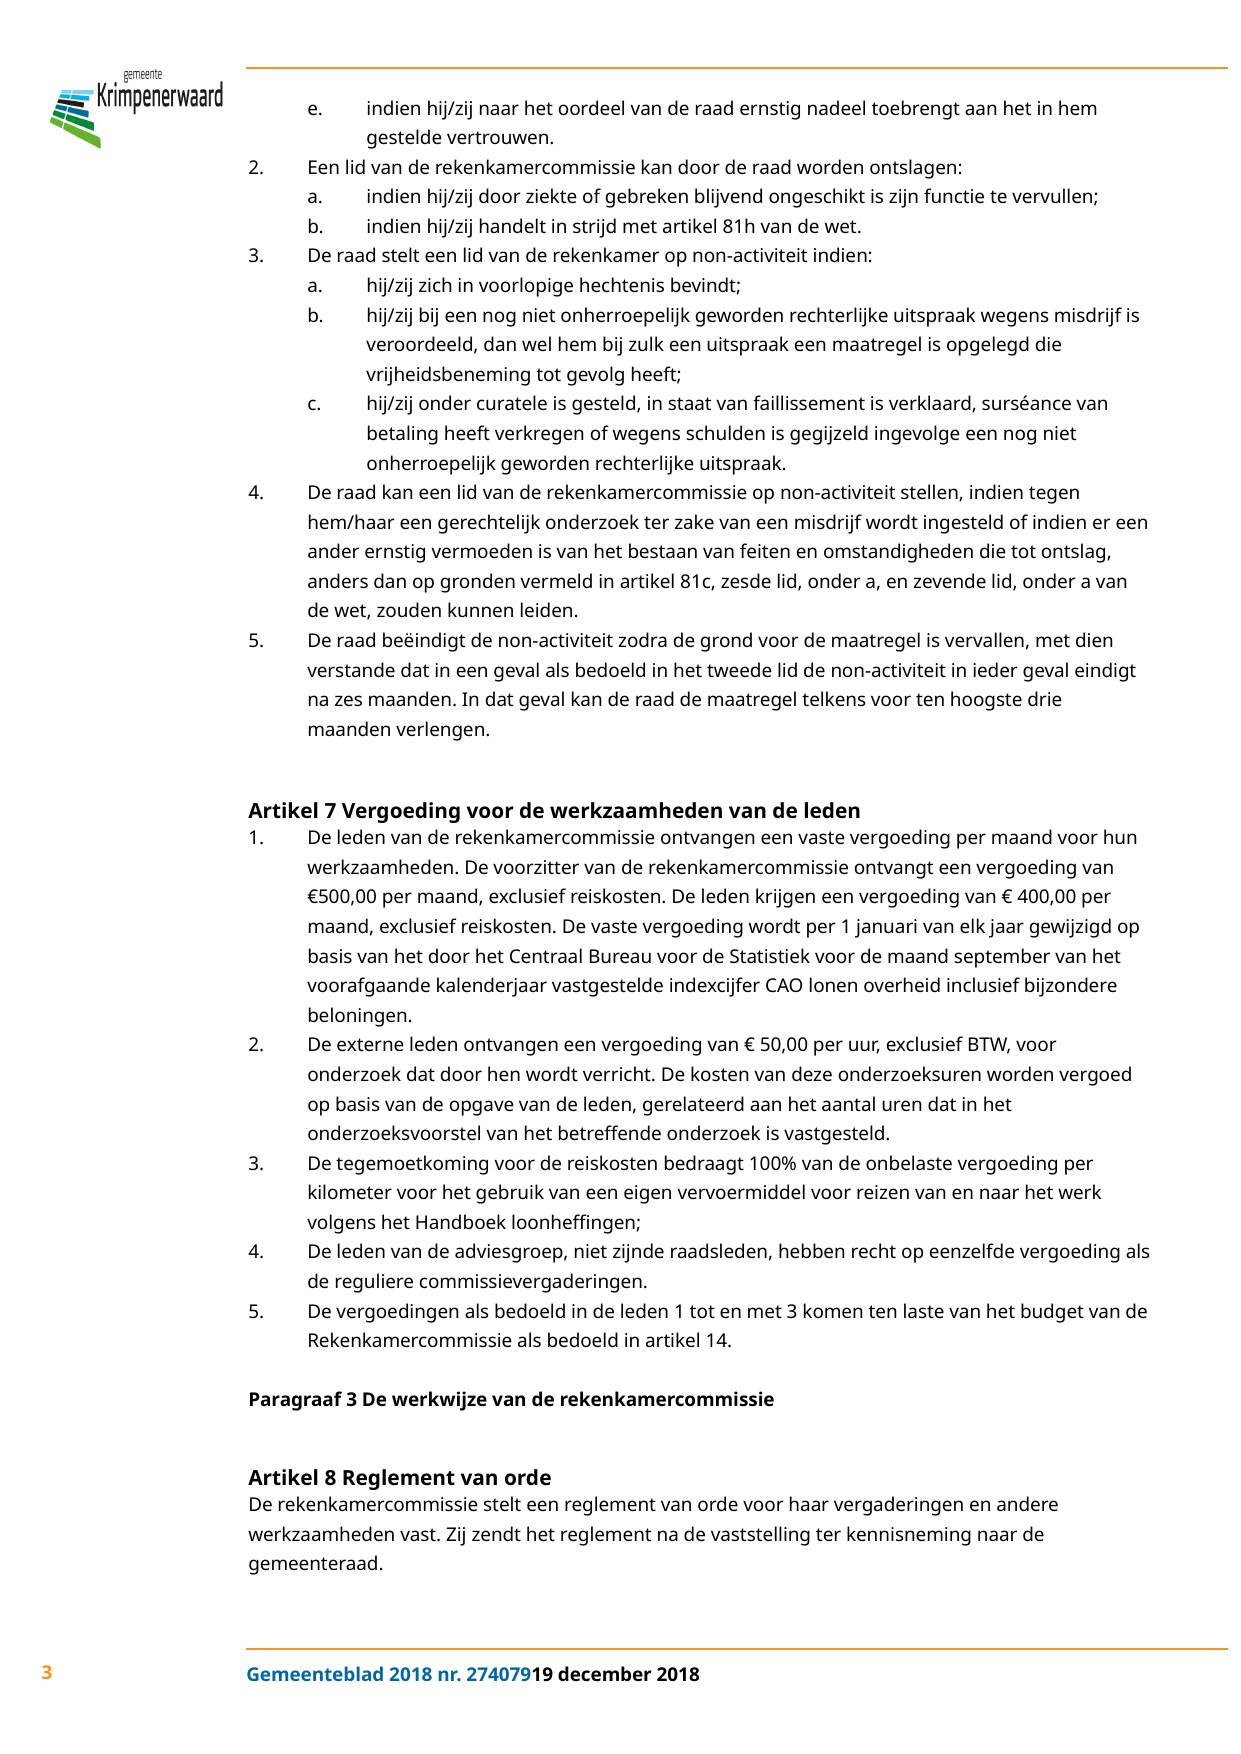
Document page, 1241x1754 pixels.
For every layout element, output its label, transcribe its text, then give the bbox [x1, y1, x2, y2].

list Een lid van de rekenkamercommissie kan door de raad worden ontslagen: [248, 154, 1152, 180]
list hij/zij onder curatele is gesteld, in staat van faillissement is verklaard, surséance van betaling heeft verkregen of wegens schulden is gegijzeld ingevolge een nog niet onherroepelijk geworden rechterlijke uitspraak. [307, 391, 1152, 476]
text Artikel 8 Reglement van orde [248, 1463, 1152, 1491]
list De leden van de rekenkamercommissie ontvangen een vaste vergoeding per maand voor hun werkzaamheden. De voorzitter van de rekenkamercommissie ontvangt een vergoeding van €500,00 per maand, exclusief reiskosten. De leden krijgen een vergoeding van € 400,00 per maand, exclusief reiskosten. De vaste vergoeding wordt per 1 januari van elk jaar gewijzigd op basis van het door het Centraal Bureau voor de Statistiek voor de maand september van het voorafgaande kalenderjaar vastgestelde indexcijfer CAO lonen overheid inclusief bijzondere beloningen. [248, 824, 1152, 1028]
list indien hij/zij handelt in strijd met artikel 81h van de wet. [307, 213, 1152, 239]
list De tegemoetkoming voor de reiskosten bedraagt 100% van de onbelaste vergoeding per kilometer voor het gebruik van een eigen vervoermiddel voor reizen van en naar het werk volgens het Handboek loonheffingen; [248, 1150, 1152, 1235]
text De rekenkamercommissie stelt een reglement van orde voor haar vergaderingen en andere werkzaamheden vast. Zij zendt het reglement na de vaststelling ter kennisneming naar de gemeenteraad. [248, 1491, 1152, 1576]
text Artikel 7 Vergoeding voor de werkzaamheden van de leden [248, 796, 1152, 824]
list De raad kan een lid van de rekenkamercommissie op non-activiteit stellen, indien tegen hem/haar een gerechtelijk onderzoek ter zake van een misdrijf wordt ingesteld of indien er een ander ernstig vermoeden is van het bestaan van feiten en omstandigheden die tot ontslag, anders dan op gronden vermeld in artikel 81c, zesde lid, onder a, en zevende lid, onder a van de wet, zouden kunnen leiden. [248, 479, 1152, 623]
list indien hij/zij door ziekte of gebreken blijvend ongeschikt is zijn functie te vervullen; [307, 183, 1152, 209]
list De raad beëindigt de non-activiteit zodra de grond voor de maatregel is vervallen, met dien verstande dat in een geval als bedoeld in het tweede lid de non-activiteit in ieder geval eindigt na zes maanden. In dat geval kan de raad de maatregel telkens voor ten hoogste drie maanden verlengen. [248, 627, 1152, 742]
list hij/zij bij een nog niet onherroepelijk geworden rechterlijke uitspraak wegens misdrijf is veroordeeld, dan wel hem bij zulk een uitspraak een maatregel is opgelegd die vrijheidsbeneming tot gevolg heeft; [307, 302, 1152, 387]
list De raad stelt een lid van de rekenkamer op non-activiteit indien: [248, 243, 1152, 268]
list hij/zij zich in voorlopige hechtenis bevindt; [307, 272, 1152, 298]
picture [41, 47, 231, 172]
list De externe leden ontvangen een vergoeding van € 50,00 per uur, exclusief BTW, voor onderzoek dat door hen wordt verricht. De kosten van deze onderzoeksuren worden vergoed op basis van de opgave van de leden, gerelateerd aan het aantal uren dat in het onderzoeksvoorstel van het betreffende onderzoek is vastgesteld. [248, 1032, 1152, 1146]
list De vergoedingen als bedoeld in de leden 1 tot en met 3 komen ten laste van het budget van de Rekenkamercommissie als bedoeld in artikel 14. [248, 1298, 1152, 1353]
list De leden van de adviesgroep, niet zijnde raadsleden, hebben recht op eenzelfde vergoeding als de reguliere commissievergaderingen. [248, 1239, 1152, 1294]
text Paragraaf 3 De werkwijze van de rekenkamercommissie [248, 1387, 1152, 1412]
list indien hij/zij naar het oordeel van de raad ernstig nadeel toebrengt aan het in hem gestelde vertrouwen. [307, 95, 1152, 150]
